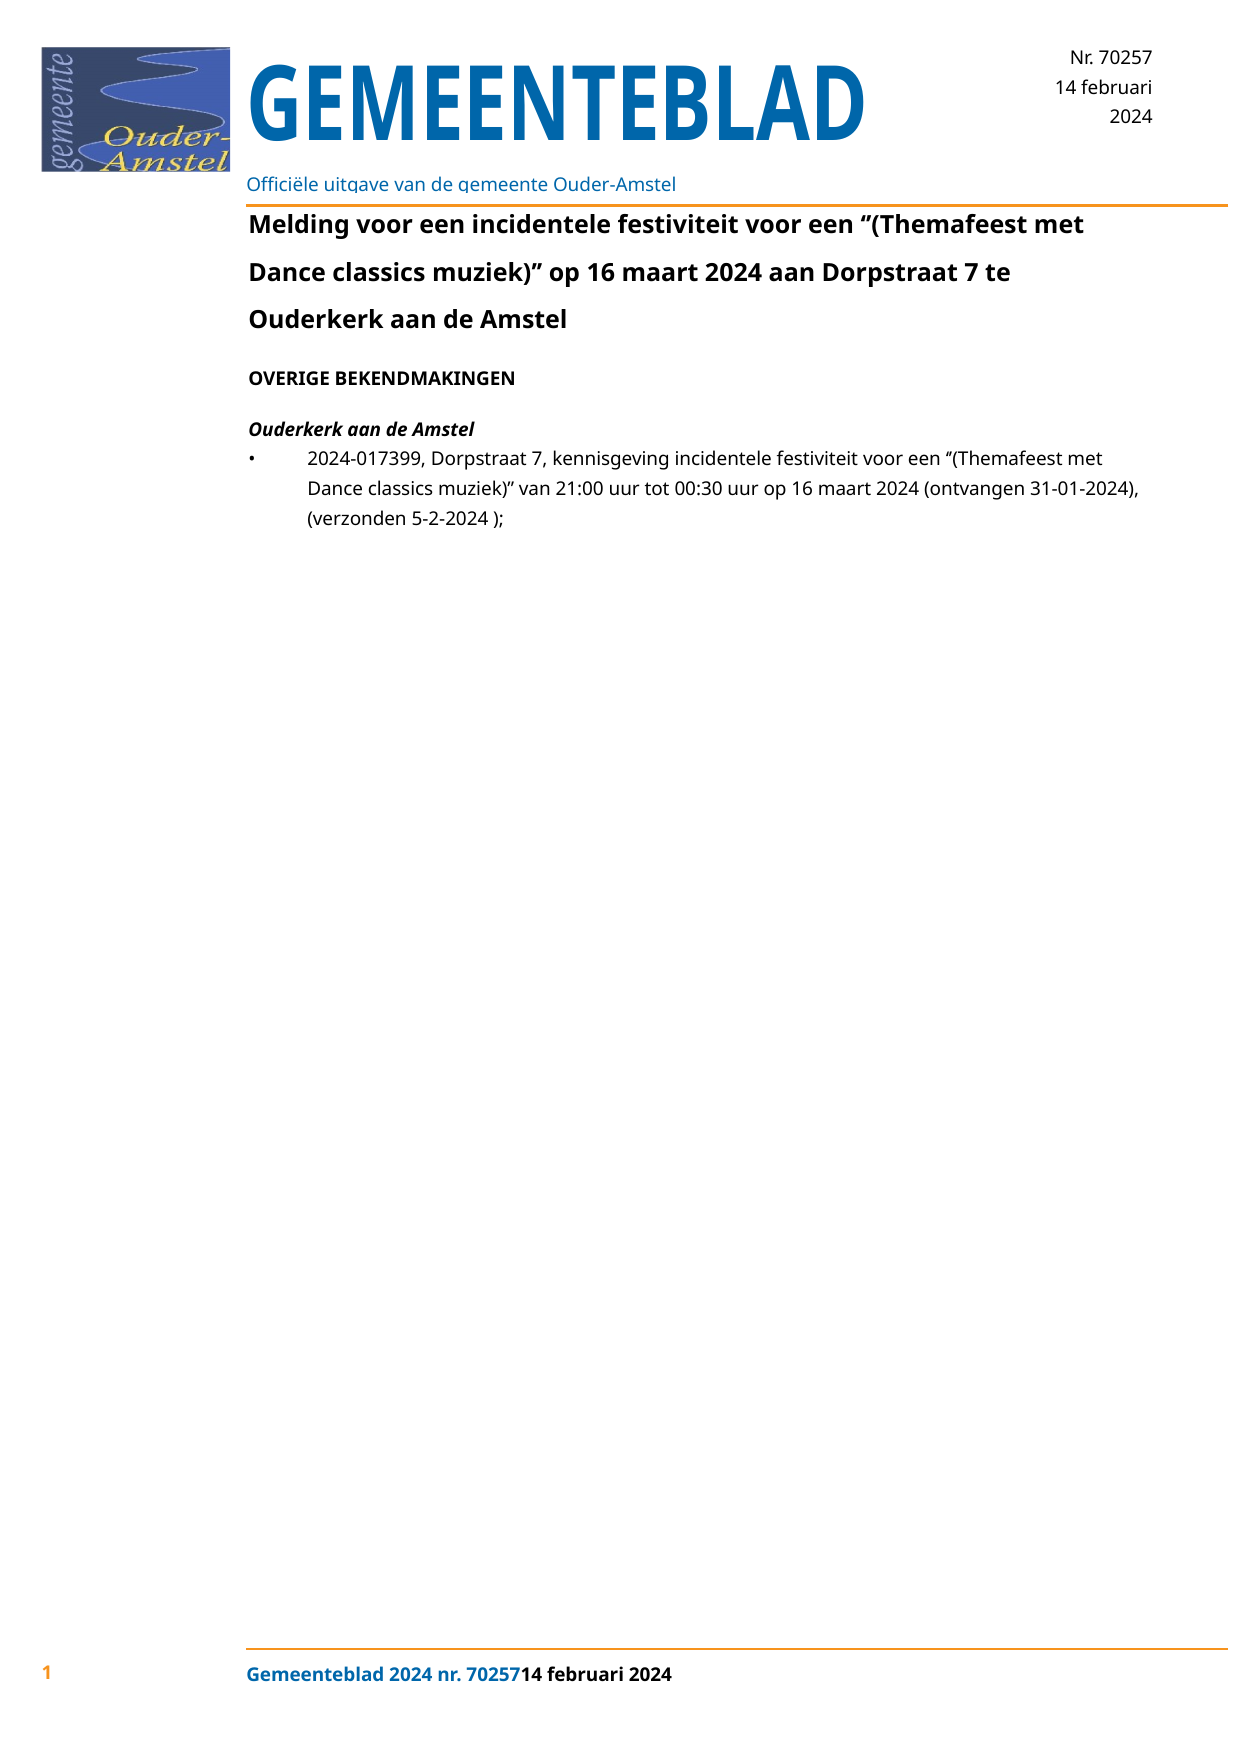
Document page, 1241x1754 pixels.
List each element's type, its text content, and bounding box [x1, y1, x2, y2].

picture [41, 47, 231, 172]
list 2024-017399, Dorpstraat 7, kennisgeving incidentele festiviteit voor een ‘’(Themafeest met Dance classics muziek)’’ van 21:00 uur tot 00:30 uur op 16 maart 2024 (ontvangen 31-01-2024),(verzonden 5-2-2024 ); [248, 446, 1152, 530]
text Ouderkerk aan de Amstel [248, 416, 1152, 442]
text Melding voor een incidentele festiviteit voor een ‘’(Themafeest met Dance classics muziek)’’ op 16 maart 2024 aan Dorpstraat 7 te Ouderkerk aan de Amstel [248, 207, 1152, 336]
text OVERIGE BEKENDMAKINGEN [248, 366, 1152, 391]
